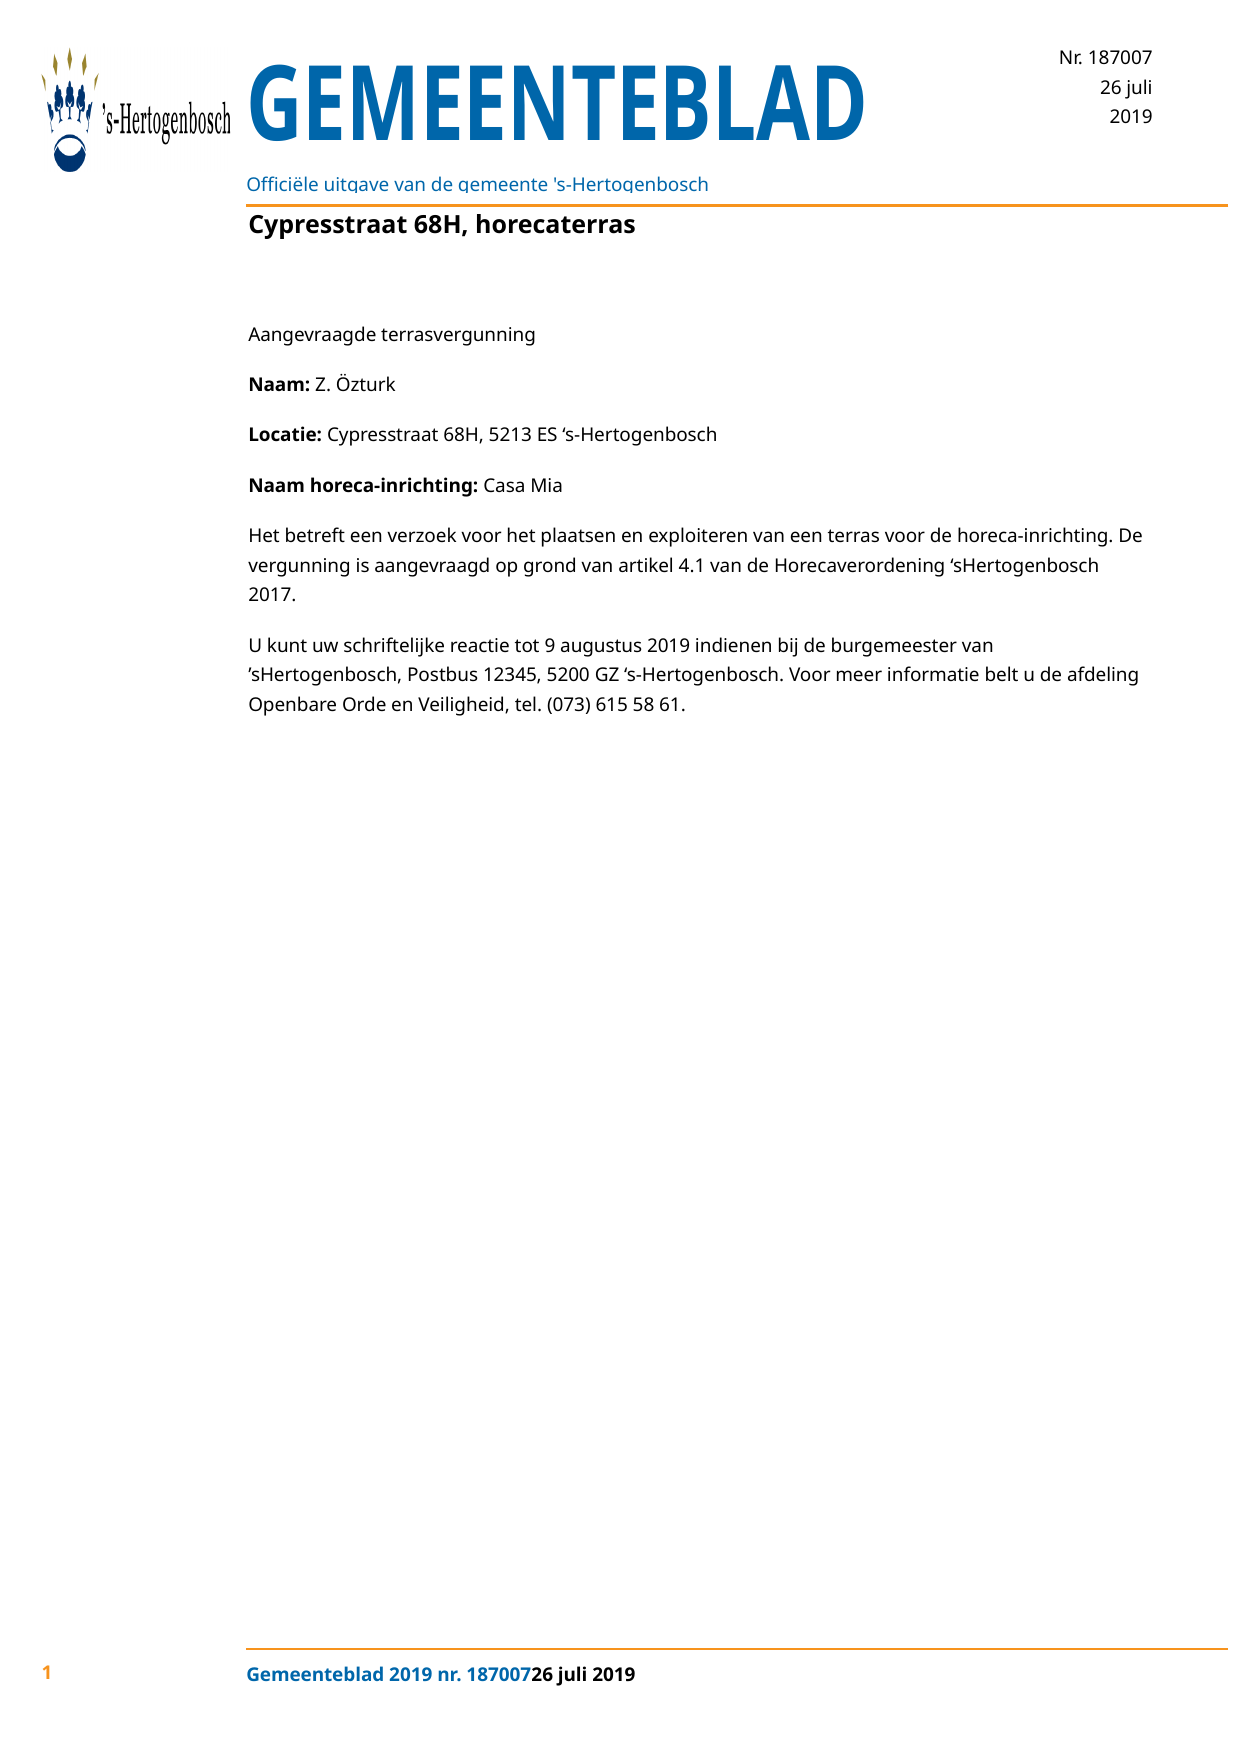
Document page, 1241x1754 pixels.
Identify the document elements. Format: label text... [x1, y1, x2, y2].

text Het betreft een verzoek voor het plaatsen en exploiteren van een terras voor de horeca-inrichting. De vergunning is aangevraagd op grond van artikel 4.1 van de Horecaverordening ‘sHertogenbosch 2017. [248, 522, 1152, 607]
text Naam: Z. Özturk [248, 371, 1152, 397]
picture [41, 47, 231, 172]
text Locatie: Cypresstraat 68H, 5213 ES ‘s-Hertogenbosch [248, 422, 1152, 447]
text Aangevraagde terrasvergunning [248, 321, 1152, 346]
text Naam horeca-inrichting: Casa Mia [248, 472, 1152, 498]
text Cypresstraat 68H, horecaterras [248, 207, 1152, 241]
text U kunt uw schriftelijke reactie tot 9 augustus 2019 indienen bij de burgemeester van ’sHertogenbosch, Postbus 12345, 5200 GZ ‘s-Hertogenbosch. Voor meer informatie belt u de afdeling Openbare Orde en Veiligheid, tel. (073) 615 58 61. [248, 632, 1152, 717]
